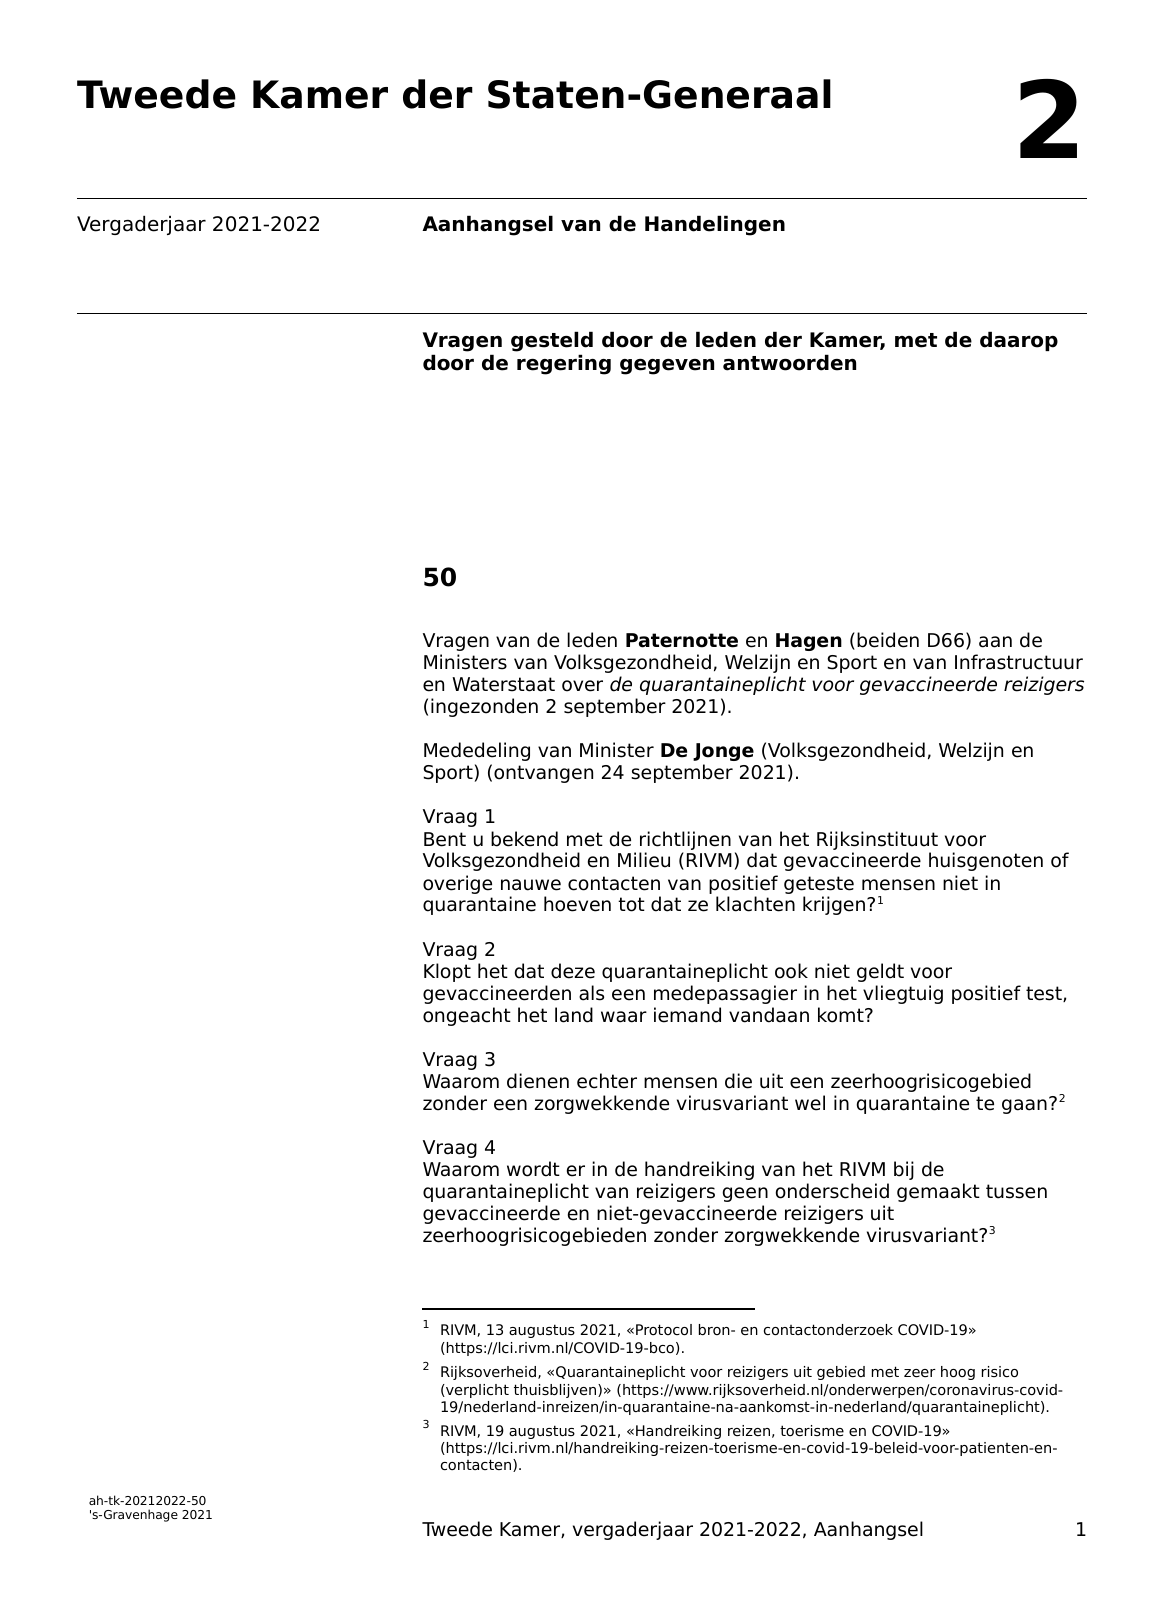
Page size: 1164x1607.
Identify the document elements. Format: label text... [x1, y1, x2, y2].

text Vraag 1 [422, 806, 1087, 828]
text Vraag 4 [422, 1137, 1087, 1159]
table_cell Aanhangsel van de Handelingen [422, 199, 1087, 313]
text Mededeling van Minister De Jonge (Volksgezondheid, Welzijn en Sport) (ontvangen 24 september 2021). [422, 740, 1087, 784]
text RIVM, 13 augustus 2021, «Protocol bron- en contactonderzoek COVID-19» (https://lci.rivm.nl/COVID-19-bco). [422, 1318, 1087, 1357]
table_cell [77, 314, 422, 375]
text Waarom dienen echter mensen die uit een zeerhoogrisicogebied zonder een zorgwekkende virusvariant wel in quarantaine te gaan? [422, 1071, 1087, 1114]
text 's-Gravenhage 2021 [88, 1508, 323, 1522]
table_header Tweede Kamer der Staten-Generaal [77, 59, 886, 198]
table_header 2 [886, 59, 1087, 198]
text Vraag 3 [422, 1049, 1087, 1071]
text Waarom wordt er in de handreiking van het RIVM bij de quarantaineplicht van reizigers geen onderscheid gemaakt tussen gevaccineerde en niet-gevaccineerde reizigers uit zeerhoogrisicogebieden zonder zorgwekkende virusvariant? [422, 1159, 1087, 1247]
text Vraag 2 [422, 938, 1087, 961]
text ah-tk-20212022-50 [88, 1494, 323, 1508]
table_cell Vergaderjaar 2021-2022 [77, 199, 422, 313]
table_cell Vragen gesteld door de leden der Kamer, met de daarop door de regering gegeven antwoorden [422, 314, 1087, 375]
text RIVM, 19 augustus 2021, «Handreiking reizen, toerisme en COVID-19» (https://lci.rivm.nl/handreiking-reizen-toerisme-en-covid-19-beleid-voor-patienten-en-contacten). [422, 1418, 1087, 1474]
text Klopt het dat deze quarantaineplicht ook niet geldt voor gevaccineerden als een medepassagier in het vliegtuig positief test, ongeacht het land waar iemand vandaan komt? [422, 961, 1087, 1026]
text 50 [422, 563, 1087, 592]
text Vragen van de leden Paternotte en Hagen (beiden D66) aan de Ministers van Volksgezondheid, Welzijn en Sport en van Infrastructuur en Waterstaat over de quarantaineplicht voor gevaccineerde reizigers (ingezonden 2 september 2021). [422, 630, 1087, 718]
text Bent u bekend met de richtlijnen van het Rijksinstituut voor Volksgezondheid en Milieu (RIVM) dat gevaccineerde huisgenoten of overige nauwe contacten van positief geteste mensen niet in quarantaine hoeven tot dat ze klachten krijgen? [422, 828, 1087, 916]
text Rijksoverheid, «Quarantaineplicht voor reizigers uit gebied met zeer hoog risico (verplicht thuisblijven)» (https://www.rijksoverheid.nl/onderwerpen/coronavirus-covid-19/nederland-inreizen/in-quarantaine-na-aankomst-in-nederland/quarantaineplicht). [422, 1360, 1087, 1416]
